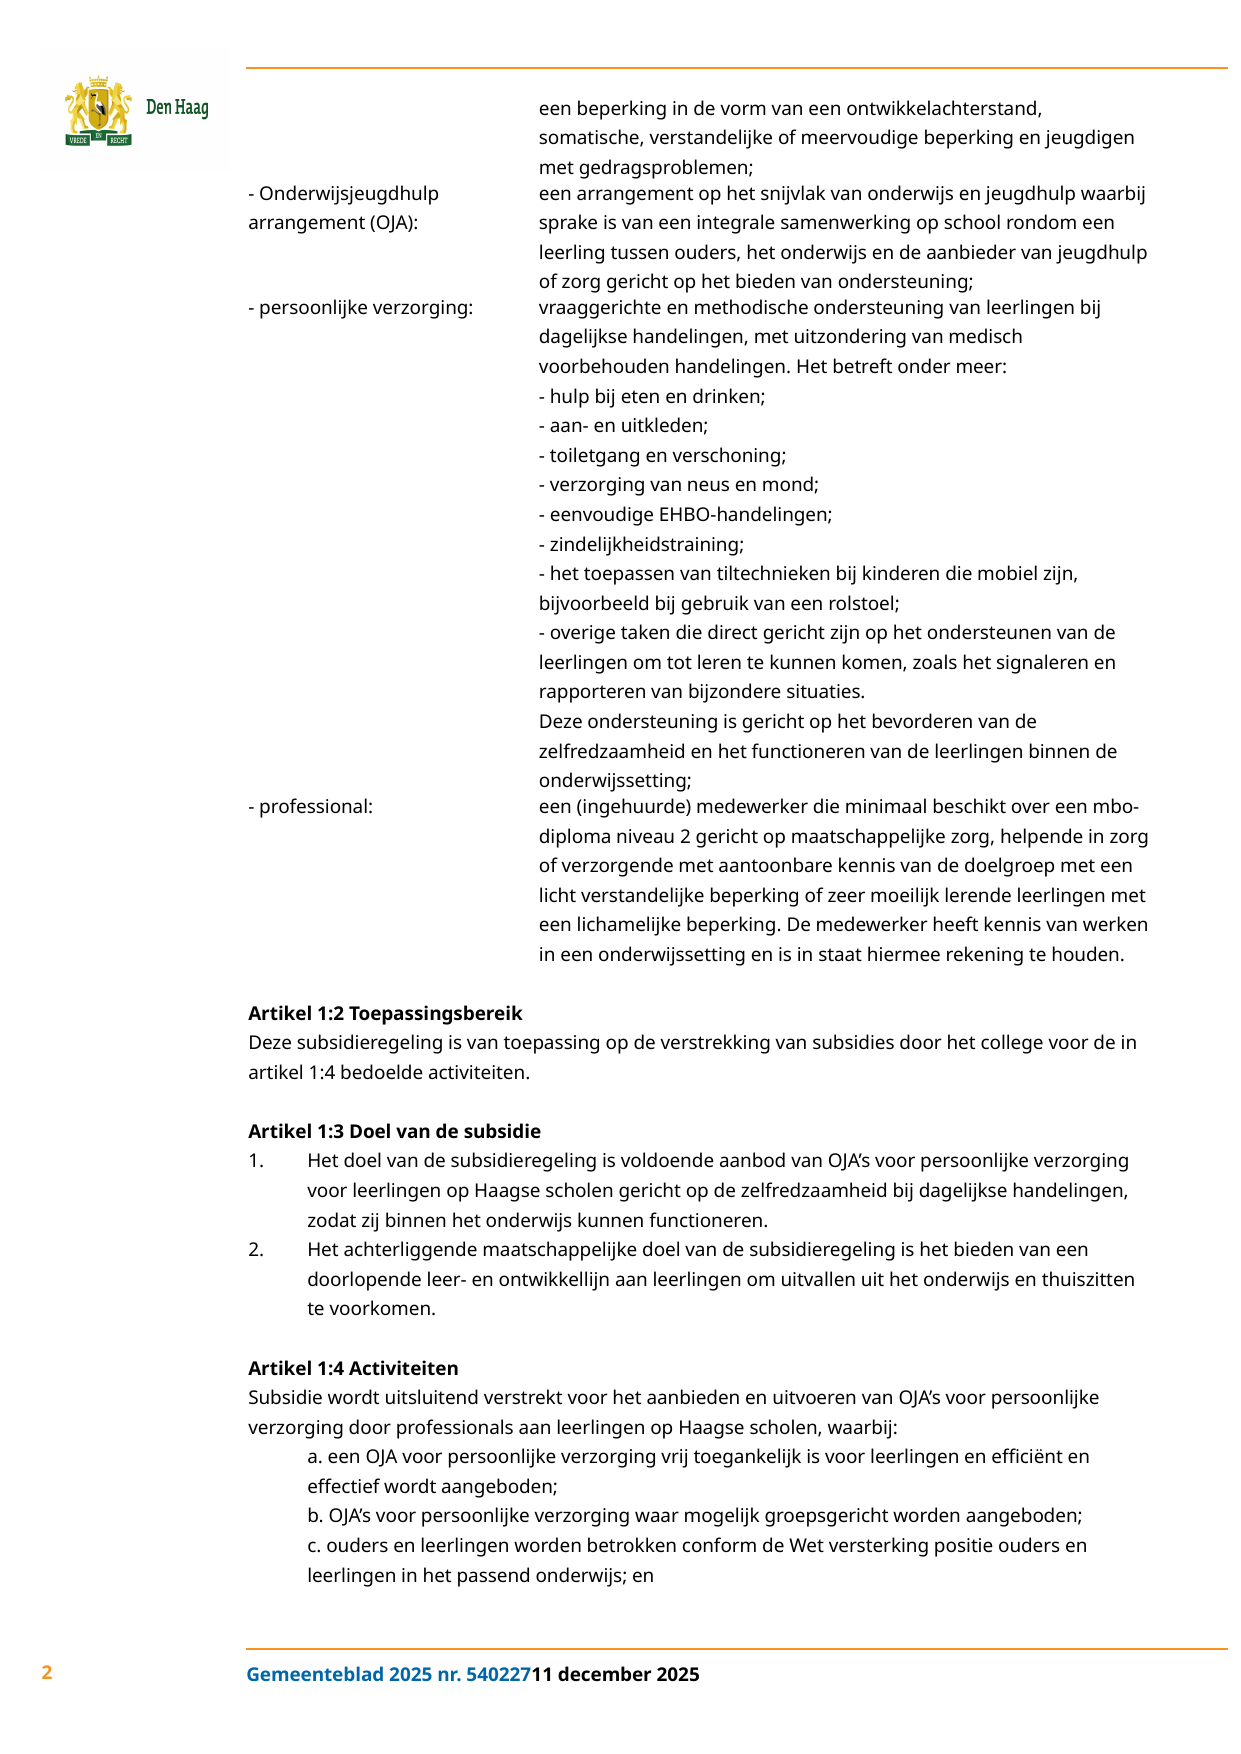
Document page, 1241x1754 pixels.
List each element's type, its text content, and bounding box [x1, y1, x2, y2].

table_cell een (ingehuurde) medewerker die minimaal beschikt over een mbo-diploma niveau 2 gericht op maatschappelijke zorg, helpende in zorg of verzorgende met aantoonbare kennis van de doelgroep met een licht verstandelijke beperking of zeer moeilijk lerende leerlingen met een lichamelijke beperking. De medewerker heeft kennis van werken in een onderwijssetting en is in staat hiermee rekening te houden. [539, 793, 1152, 967]
table_cell vraaggerichte en methodische ondersteuning van leerlingen bij dagelijkse handelingen, met uitzondering van medisch voorbehouden handelingen. Het betreft onder meer: - hulp bij eten en drinken; - aan- en uitkleden; - toiletgang en verschoning; - verzorging van neus en mond; - eenvoudige EHBO-handelingen; - zindelijkheidstraining; - het toepassen van tiltechnieken bij kinderen die mobiel zijn, bijvoorbeeld bij gebruik van een rolstoel; - overige taken die direct gericht zijn op het ondersteunen van de leerlingen om tot leren te kunnen komen, zoals het signaleren en rapporteren van bijzondere situaties. Deze ondersteuning is gericht op het bevorderen van de zelfredzaamheid en het functioneren van de leerlingen binnen de onderwijssetting; [539, 294, 1152, 793]
text Artikel 1:4 Activiteiten [248, 1355, 1152, 1380]
list Het doel van de subsidieregeling is voldoende aanbod van OJA’s voor persoonlijke verzorging voor leerlingen op Haagse scholen gericht op de zelfredzaamheid bij dagelijkse handelingen, zodat zij binnen het onderwijs kunnen functioneren. [248, 1148, 1152, 1232]
list c. ouders en leerlingen worden betrokken conform de Wet versterking positie ouders en leerlingen in het passend onderwijs; en [248, 1532, 1152, 1587]
table_cell - professional: [248, 793, 539, 967]
list b. OJA’s voor persoonlijke verzorging waar mogelijk groepsgericht worden aangeboden; [248, 1503, 1152, 1528]
table_cell [248, 95, 539, 180]
table_cell een arrangement op het snijvlak van onderwijs en jeugdhulp waarbij sprake is van een integrale samenwerking op school rondom een leerling tussen ouders, het onderwijs en de aanbieder van jeugdhulp of zorg gericht op het bieden van ondersteuning; [539, 180, 1152, 294]
table_cell - Onderwijsjeugdhulp arrangement (OJA): [248, 180, 539, 294]
text Deze subsidieregeling is van toepassing op de verstrekking van subsidies door het college voor de in artikel 1:4 bedoelde activiteiten. [248, 1029, 1152, 1084]
list Het achterliggende maatschappelijke doel van de subsidieregeling is het bieden van een doorlopende leer- en ontwikkellijn aan leerlingen om uitvallen uit het onderwijs en thuiszitten te voorkomen. [248, 1236, 1152, 1321]
table_cell een beperking in de vorm van een ontwikkelachterstand, somatische, verstandelijke of meervoudige beperking en jeugdigen met gedragsproblemen; [539, 95, 1152, 180]
list a. een OJA voor persoonlijke verzorging vrij toegankelijk is voor leerlingen en efficiënt en effectief wordt aangeboden; [248, 1443, 1152, 1499]
text Artikel 1:3 Doel van de subsidie [248, 1118, 1152, 1144]
table_cell - persoonlijke verzorging: [248, 294, 539, 793]
text Subsidie wordt uitsluitend verstrekt voor het aanbieden en uitvoeren van OJA’s voor persoonlijke verzorging door professionals aan leerlingen op Haagse scholen, waarbij: [248, 1384, 1152, 1439]
text Artikel 1:2 Toepassingsbereik [248, 1000, 1152, 1025]
picture [41, 47, 231, 172]
